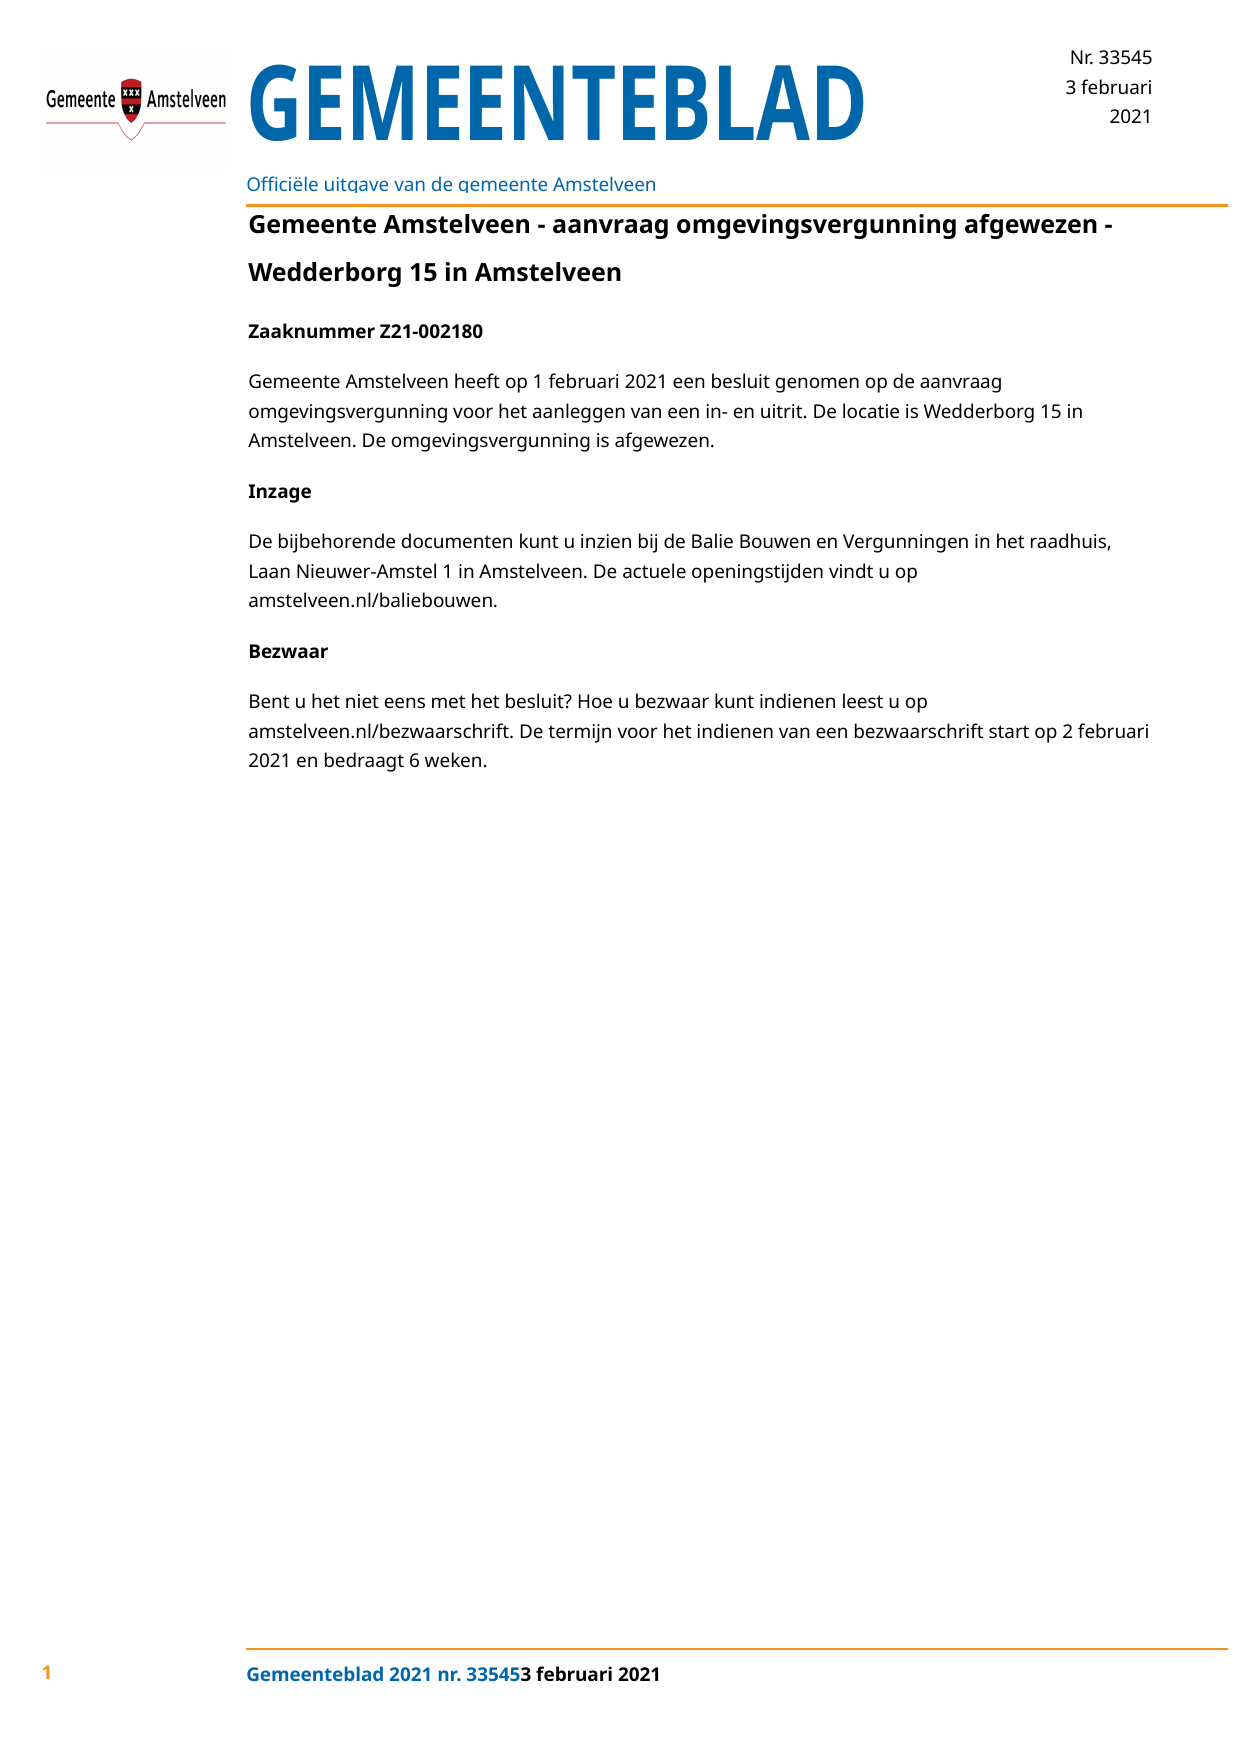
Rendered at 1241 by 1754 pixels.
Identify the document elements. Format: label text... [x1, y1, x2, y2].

text De bijbehorende documenten kunt u inzien bij de Balie Bouwen en Vergunningen in het raadhuis, Laan Nieuwer-Amstel 1 in Amstelveen. De actuele openingstijden vindt u op amstelveen.nl/baliebouwen. [248, 528, 1152, 613]
text Bent u het niet eens met het besluit? Hoe u bezwaar kunt indienen leest u op amstelveen.nl/bezwaarschrift. De termijn voor het indienen van een bezwaarschrift start op 2 februari 2021 en bedraagt 6 weken. [248, 688, 1152, 773]
text Inzage [248, 478, 1152, 504]
text Bezwaar [248, 638, 1152, 664]
picture [41, 47, 231, 172]
text Zaaknummer Z21-002180 [248, 318, 1152, 344]
text Gemeente Amstelveen - aanvraag omgevingsvergunning afgewezen - Wedderborg 15 in Amstelveen [248, 207, 1152, 288]
text Gemeente Amstelveen heeft op 1 februari 2021 een besluit genomen op de aanvraag omgevingsvergunning voor het aanleggen van een in- en uitrit. De locatie is Wedderborg 15 in Amstelveen. De omgevingsvergunning is afgewezen. [248, 368, 1152, 453]
